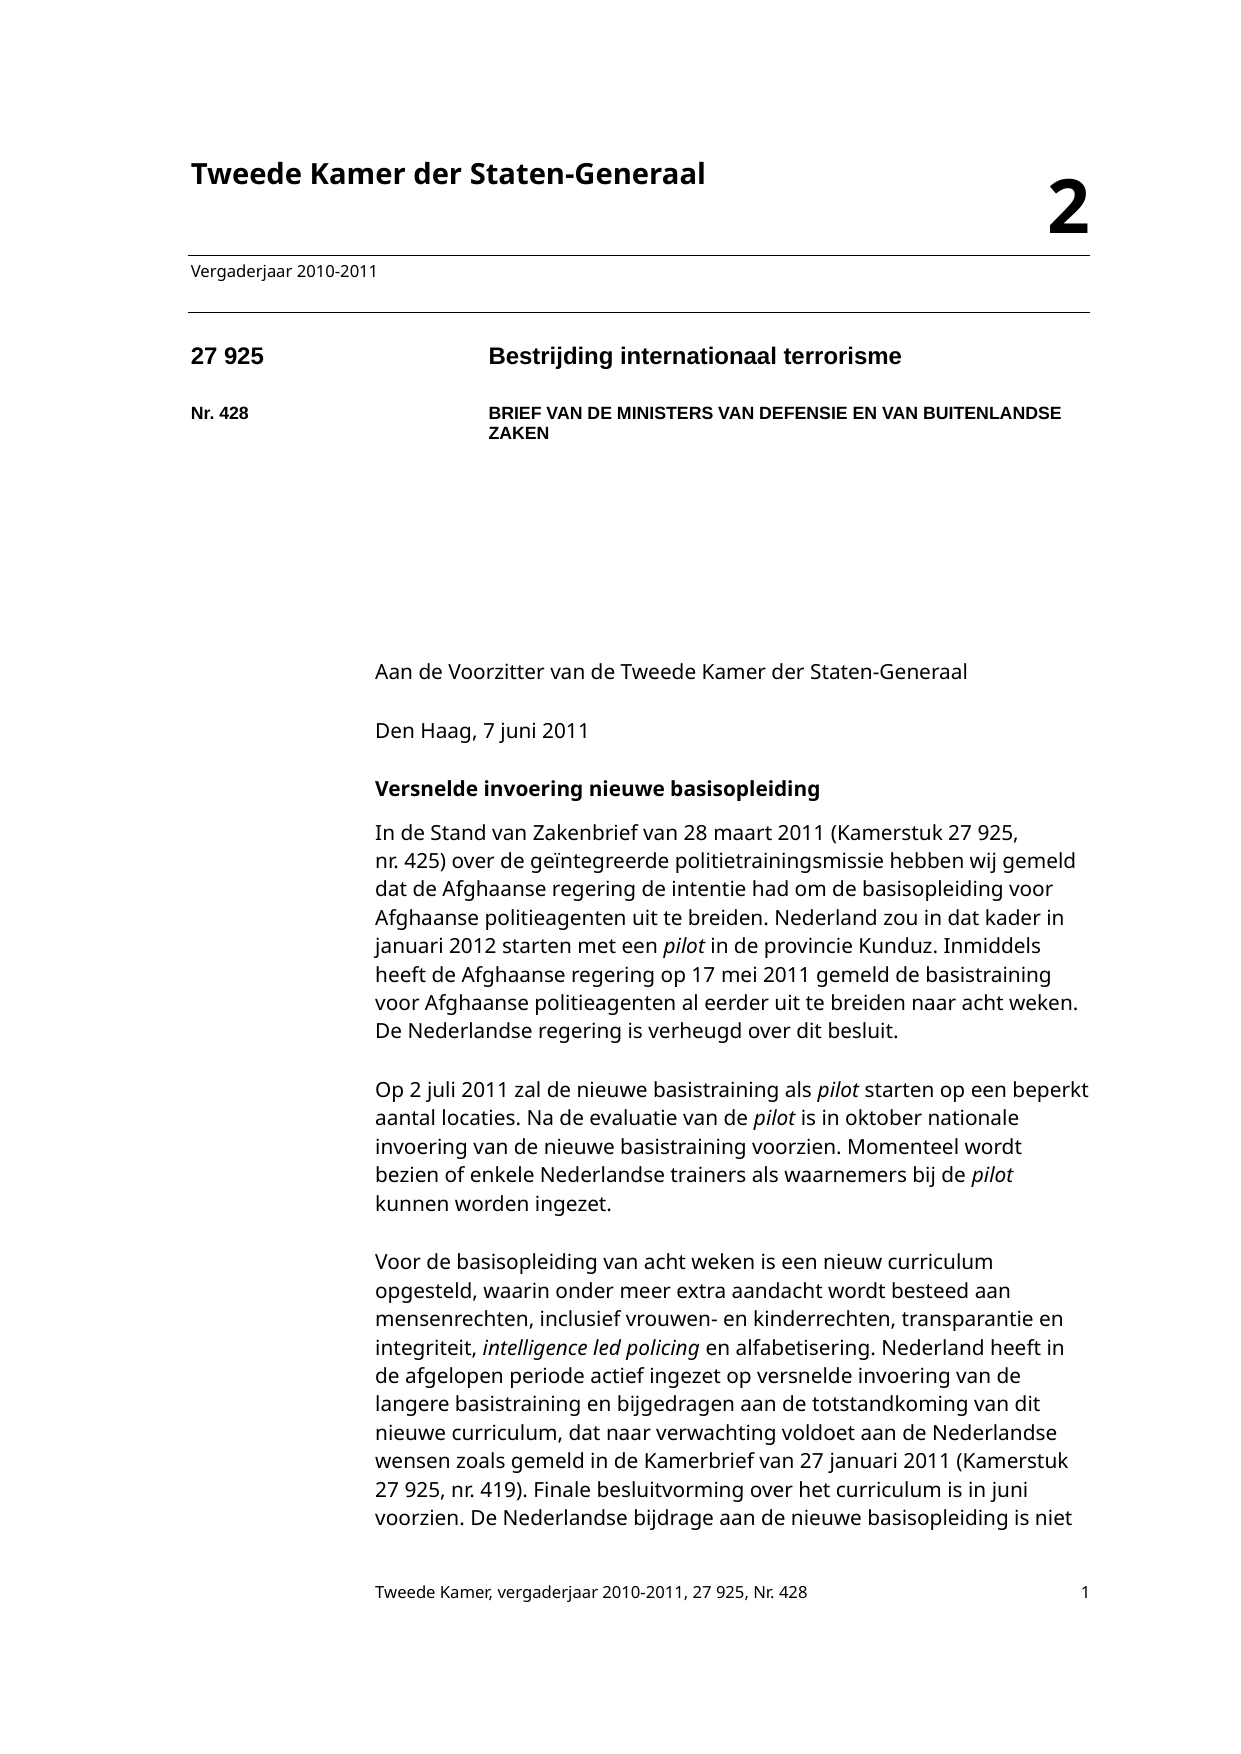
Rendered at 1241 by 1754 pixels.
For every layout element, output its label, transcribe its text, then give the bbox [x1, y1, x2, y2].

table_header 2 [910, 150, 1090, 255]
table_cell Vergaderjaar 2010-2011 [188, 256, 485, 312]
text Aan de Voorzitter van de Tweede Kamer der Staten-Generaal [375, 657, 1090, 686]
table_cell [485, 256, 1090, 312]
text In de Stand van Zakenbrief van 28 maart 2011 (Kamerstuk 27 925, nr. 425) over de geïntegreerde politietrainingsmissie hebben wij gemeld dat de Afghaanse regering de intentie had om de basisopleiding voor Afghaanse politieagenten uit te breiden. Nederland zou in dat kader in januari 2012 starten met een pilot in de provincie Kunduz. Inmiddels heeft de Afghaanse regering op 17 mei 2011 gemeld de basistraining voor Afghaanse politieagenten al eerder uit te breiden naar acht weken. De Nederlandse regering is verheugd over dit besluit. [375, 818, 1090, 1045]
table_cell BRIEF VAN DE MINISTERS VAN DEFENSIE EN VAN BUITENLANDSE ZAKEN [485, 399, 1090, 539]
text Versnelde invoering nieuwe basisopleiding [375, 774, 1090, 803]
text Voor de basisopleiding van acht weken is een nieuw curriculum opgesteld, waarin onder meer extra aandacht wordt besteed aan mensenrechten, inclusief vrouwen- en kinderrechten, transparantie en integriteit, intelligence led policing en alfabetisering. Nederland heeft in de afgelopen periode actief ingezet op versnelde invoering van de langere basistraining en bijgedragen aan de totstandkoming van dit nieuwe curriculum, dat naar verwachting voldoet aan de Nederlandse wensen zoals gemeld in de Kamerbrief van 27 januari 2011 (Kamerstuk 27 925, nr. 419). Finale besluitvorming over het curriculum is in juni voorzien. De Nederlandse bijdrage aan de nieuwe basisopleiding is niet [375, 1247, 1090, 1532]
table_cell Bestrijding internationaal terrorisme [485, 339, 1090, 399]
table_cell Nr. 428 [188, 399, 485, 539]
table_cell [485, 313, 1090, 339]
table_cell [188, 313, 485, 339]
text Op 2 juli 2011 zal de nieuwe basistraining als pilot starten op een beperkt aantal locaties. Na de evaluatie van de pilot is in oktober nationale invoering van de nieuwe basistraining voorzien. Momenteel wordt bezien of enkele Nederlandse trainers als waarnemers bij de pilot kunnen worden ingezet. [375, 1075, 1090, 1217]
table_header Tweede Kamer der Staten-Generaal [188, 150, 909, 255]
table_cell 27 925 [188, 339, 485, 399]
text Den Haag, 7 juni 2011 [375, 716, 1090, 744]
